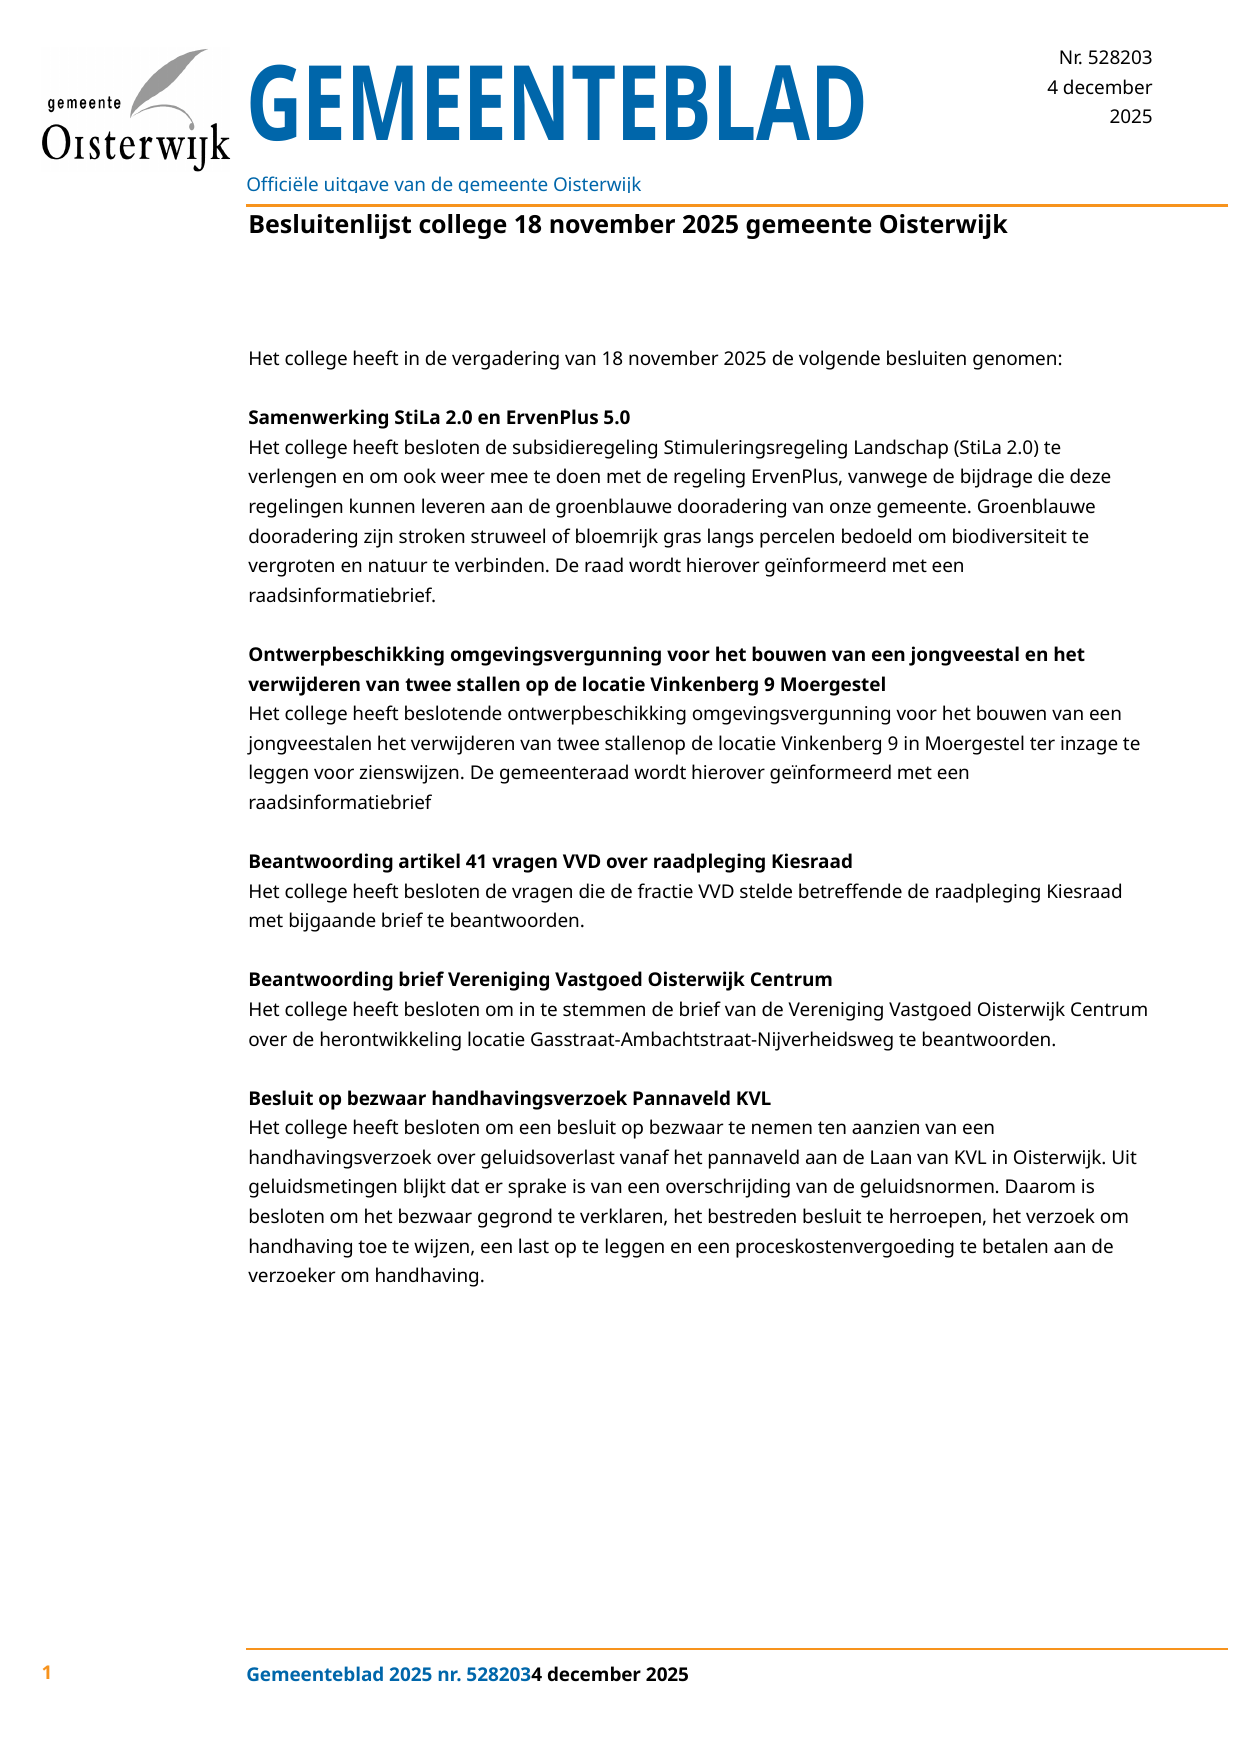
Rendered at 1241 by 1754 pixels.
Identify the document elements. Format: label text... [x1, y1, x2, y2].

picture [41, 47, 231, 172]
text Het college heeft besloten om een besluit op bezwaar te nemen ten aanzien van een handhavingsverzoek over geluidsoverlast vanaf het pannaveld aan de Laan van KVL in Oisterwijk. Uit geluidsmetingen blijkt dat er sprake is van een overschrijding van de geluidsnormen. Daarom is besloten om het bezwaar gegrond te verklaren, het bestreden besluit te herroepen, het verzoek om handhaving toe te wijzen, een last op te leggen en een proceskostenvergoeding te betalen aan de verzoeker om handhaving. [248, 1114, 1152, 1288]
text Het college heeft besloten de subsidieregeling Stimuleringsregeling Landschap (StiLa 2.0) te verlengen en om ook weer mee te doen met de regeling ErvenPlus, vanwege de bijdrage die deze regelingen kunnen leveren aan de groenblauwe dooradering van onze gemeente. Groenblauwe dooradering zijn stroken struweel of bloemrijk gras langs percelen bedoeld om biodiversiteit te vergroten en natuur te verbinden. De raad wordt hierover geïnformeerd met een raadsinformatiebrief. [248, 434, 1152, 608]
text Beantwoording brief Vereniging Vastgoed Oisterwijk Centrum [248, 967, 1152, 992]
text Samenwerking StiLa 2.0 en ErvenPlus 5.0 [248, 404, 1152, 430]
text Besluit op bezwaar handhavingsverzoek Pannaveld KVL [248, 1085, 1152, 1111]
text Beantwoording artikel 41 vragen VVD over raadpleging Kiesraad [248, 848, 1152, 874]
text Het college heeft in de vergadering van 18 november 2025 de volgende besluiten genomen: [248, 345, 1152, 371]
text Ontwerpbeschikking omgevingsvergunning voor het bouwen van een jongveestal en het verwijderen van twee stallen op de locatie Vinkenberg 9 Moergestel [248, 641, 1152, 696]
text Besluitenlijst college 18 november 2025 gemeente Oisterwijk [248, 207, 1152, 241]
text Het college heeft besloten om in te stemmen de brief van de Vereniging Vastgoed Oisterwijk Centrum over de herontwikkeling locatie Gasstraat-Ambachtstraat-Nijverheidsweg te beantwoorden. [248, 996, 1152, 1051]
text Het college heeft besloten de vragen die de fractie VVD stelde betreffende de raadpleging Kiesraad met bijgaande brief te beantwoorden. [248, 878, 1152, 933]
text Het college heeft beslotende ontwerpbeschikking omgevingsvergunning voor het bouwen van een jongveestalen het verwijderen van twee stallenop de locatie Vinkenberg 9 in Moergestel ter inzage te leggen voor zienswijzen. De gemeenteraad wordt hierover geïnformeerd met een raadsinformatiebrief [248, 700, 1152, 815]
